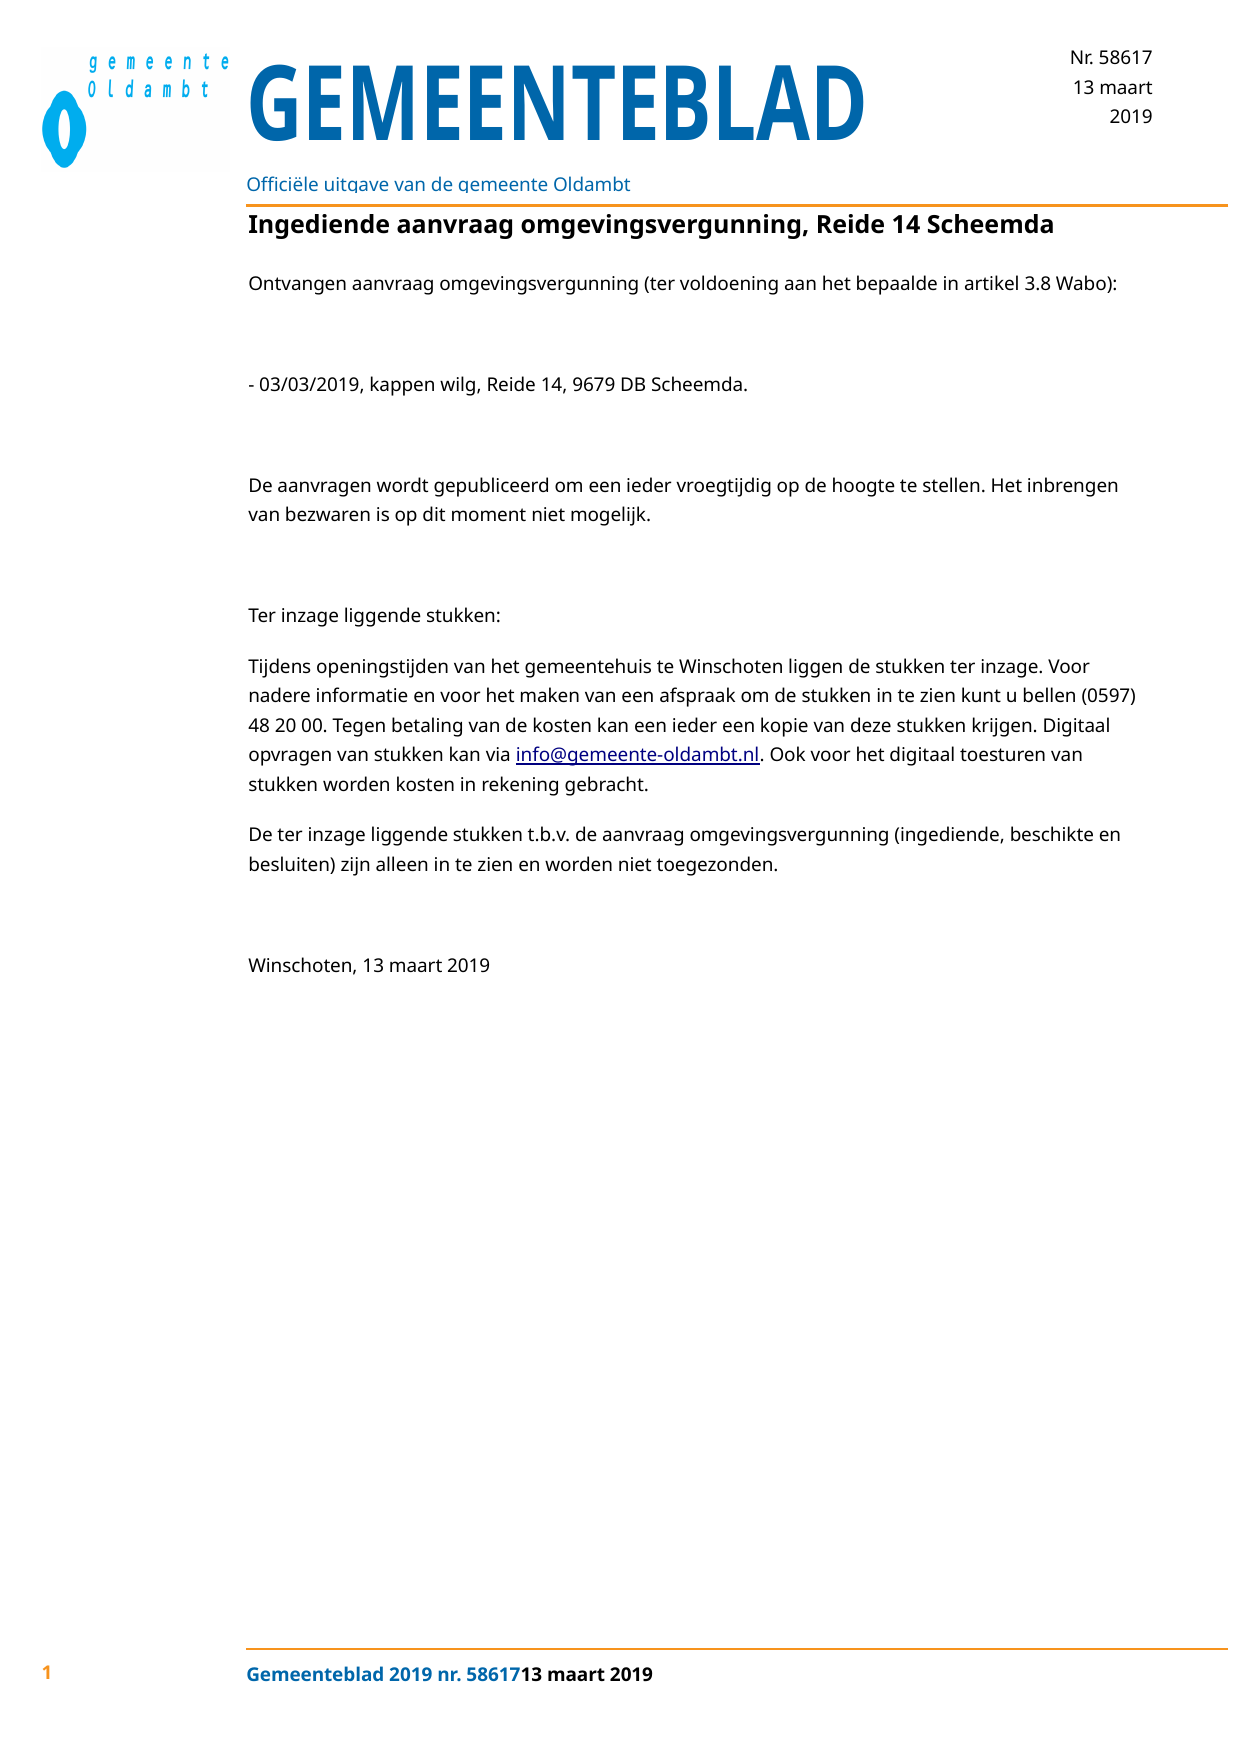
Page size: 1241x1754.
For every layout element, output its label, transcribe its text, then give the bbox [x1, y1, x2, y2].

text - 03/03/2019, kappen wilg, Reide 14, 9679 DB Scheemda. [248, 371, 1152, 397]
text Ontvangen aanvraag omgevingsvergunning (ter voldoening aan het bepaalde in artikel 3.8 Wabo): [248, 270, 1152, 296]
text De aanvragen wordt gepubliceerd om een ieder vroegtijdig op de hoogte te stellen. Het inbrengen van bezwaren is op dit moment niet mogelijk. [248, 472, 1152, 527]
text Tijdens openingstijden van het gemeentehuis te Winschoten liggen de stukken ter inzage. Voor nadere informatie en voor het maken van een afspraak om de stukken in te zien kunt u bellen (0597) 48 20 00. Tegen betaling van de kosten kan een ieder een kopie van deze stukken krijgen. Digitaal opvragen van stukken kan via info@gemeente-oldambt.nl. Ook voor het digitaal toesturen van stukken worden kosten in rekening gebracht. [248, 653, 1152, 797]
text Winschoten, 13 maart 2019 [248, 952, 1152, 978]
text De ter inzage liggende stukken t.b.v. de aanvraag omgevingsvergunning (ingediende, beschikte en besluiten) zijn alleen in te zien en worden niet toegezonden. [248, 822, 1152, 877]
picture [41, 47, 231, 172]
text Ingediende aanvraag omgevingsvergunning, Reide 14 Scheemda [248, 207, 1152, 241]
text Ter inzage liggende stukken: [248, 602, 1152, 628]
